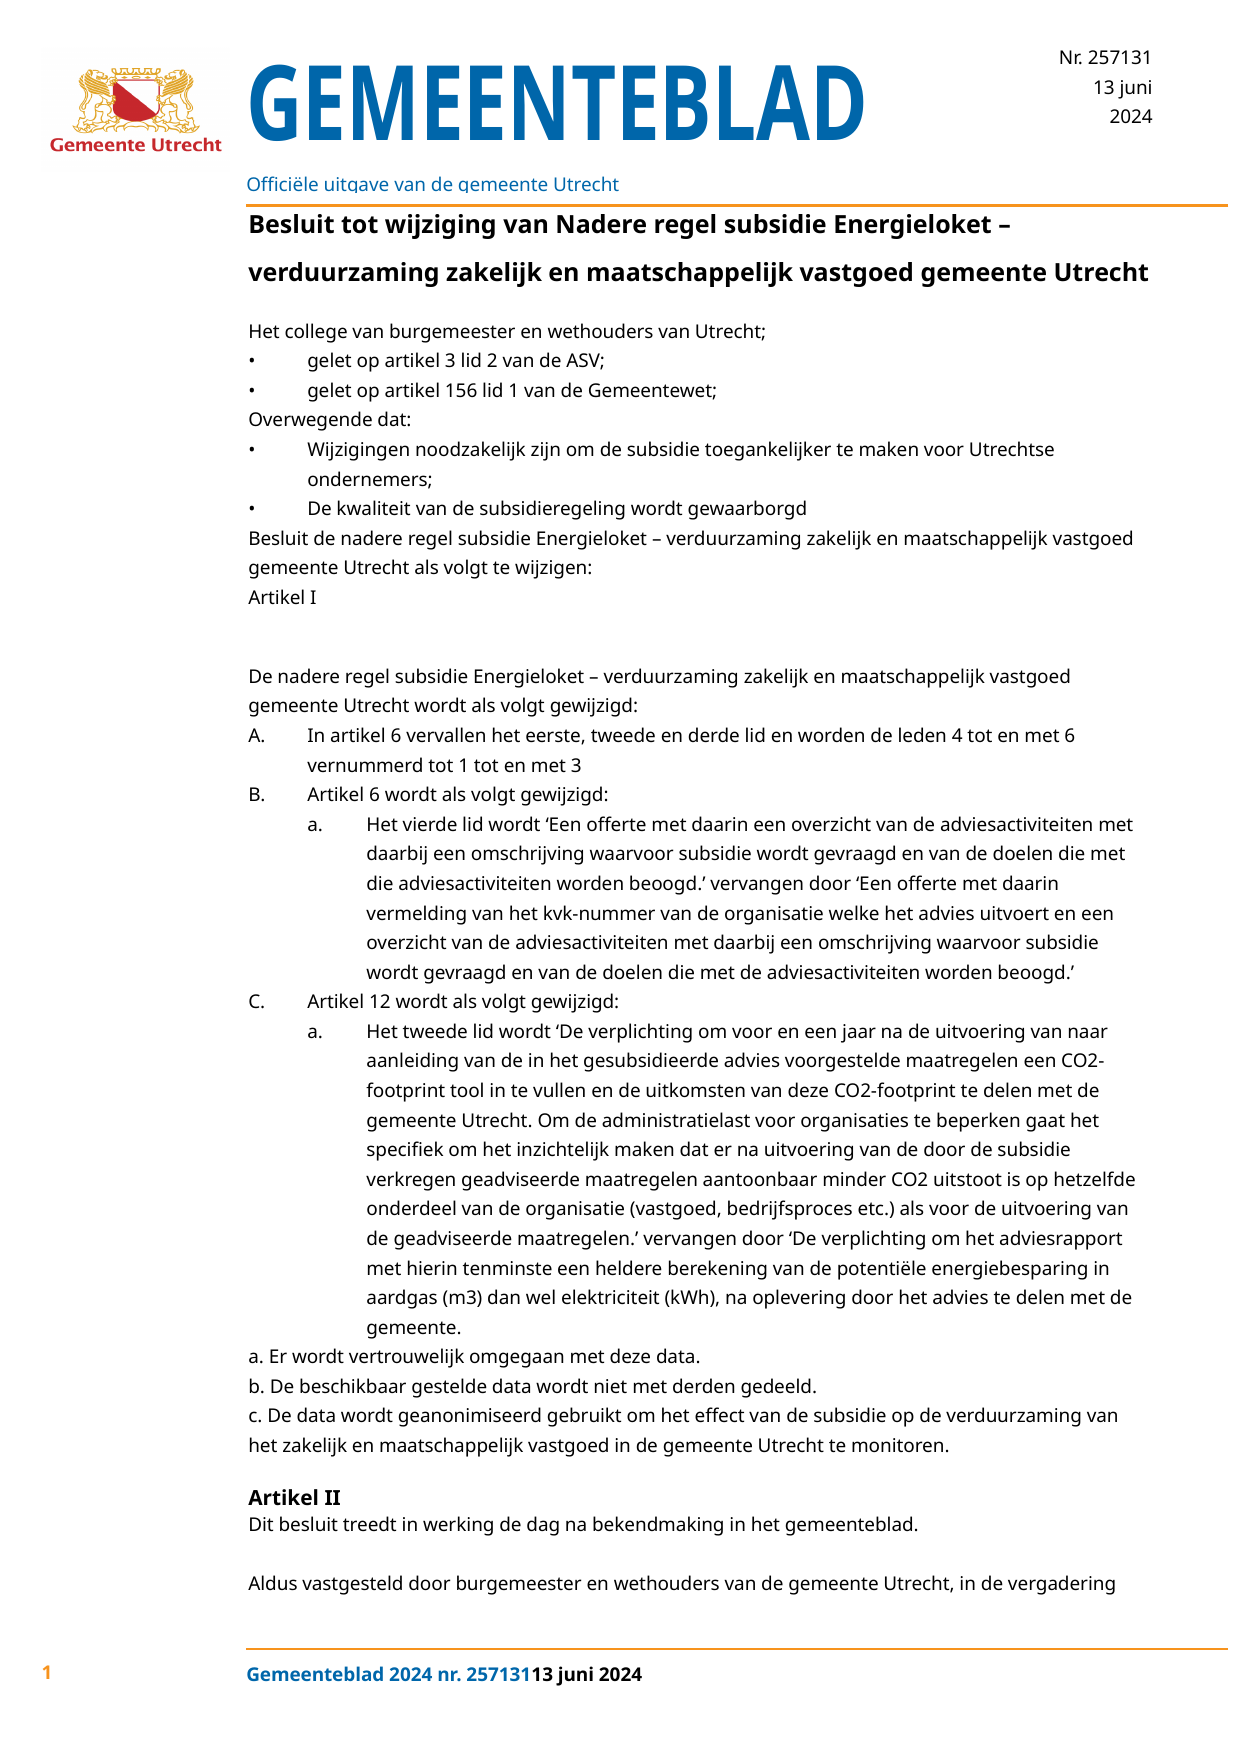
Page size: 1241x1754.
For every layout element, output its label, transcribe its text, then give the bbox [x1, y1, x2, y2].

text b. De beschikbaar gestelde data wordt niet met derden gedeeld. [248, 1373, 1152, 1399]
text Overwegende dat: [248, 407, 1152, 432]
list gelet op artikel 156 lid 1 van de Gemeentewet; [248, 377, 1152, 403]
list Het vierde lid wordt ‘Een offerte met daarin een overzicht van de adviesactiviteiten met daarbij een omschrijving waarvoor subsidie wordt gevraagd en van de doelen die met die adviesactiviteiten worden beoogd.’ vervangen door ‘Een offerte met daarin vermelding van het kvk-nummer van de organisatie welke het advies uitvoert en een overzicht van de adviesactiviteiten met daarbij een omschrijving waarvoor subsidie wordt gevraagd en van de doelen die met de adviesactiviteiten worden beoogd.’ [307, 811, 1152, 984]
text c. De data wordt geanonimiseerd gebruikt om het effect van de subsidie op de verduurzaming van het zakelijk en maatschappelijk vastgoed in de gemeente Utrecht te monitoren. [248, 1403, 1152, 1458]
list De kwaliteit van de subsidieregeling wordt gewaarborgd [248, 495, 1152, 521]
text Besluit de nadere regel subsidie Energieloket – verduurzaming zakelijk en maatschappelijk vastgoed gemeente Utrecht als volgt te wijzigen: [248, 525, 1152, 580]
text Besluit tot wijziging van Nadere regel subsidie Energieloket – verduurzaming zakelijk en maatschappelijk vastgoed gemeente Utrecht [248, 207, 1152, 288]
list Het tweede lid wordt ‘De verplichting om voor en een jaar na de uitvoering van naar aanleiding van de in het gesubsidieerde advies voorgestelde maatregelen een CO2-footprint tool in te vullen en de uitkomsten van deze CO2-footprint te delen met de gemeente Utrecht. Om de administratielast voor organisaties te beperken gaat het specifiek om het inzichtelijk maken dat er na uitvoering van de door de subsidie verkregen geadviseerde maatregelen aantoonbaar minder CO2 uitstoot is op hetzelfde onderdeel van de organisatie (vastgoed, bedrijfsproces etc.) als voor de uitvoering van de geadviseerde maatregelen.’ vervangen door ‘De verplichting om het adviesrapport met hierin tenminste een heldere berekening van de potentiële energiebesparing in aardgas (m3) dan wel elektriciteit (kWh), na oplevering door het advies te delen met de gemeente. [307, 1018, 1152, 1339]
text De nadere regel subsidie Energieloket – verduurzaming zakelijk en maatschappelijk vastgoed gemeente Utrecht wordt als volgt gewijzigd: [248, 663, 1152, 718]
text Het college van burgemeester en wethouders van Utrecht; [248, 318, 1152, 344]
text Artikel I [248, 584, 1152, 610]
picture [41, 47, 231, 172]
list gelet op artikel 3 lid 2 van de ASV; [248, 347, 1152, 373]
list Artikel 6 wordt als volgt gewijzigd: [248, 781, 1152, 807]
text a. Er wordt vertrouwelijk omgegaan met deze data. [248, 1343, 1152, 1369]
list Artikel 12 wordt als volgt gewijzigd: [248, 988, 1152, 1014]
text Aldus vastgesteld door burgemeester en wethouders van de gemeente Utrecht, in de vergadering [248, 1570, 1152, 1596]
text Dit besluit treedt in werking de dag na bekendmaking in het gemeenteblad. [248, 1511, 1152, 1537]
text Artikel II [248, 1483, 1152, 1511]
list In artikel 6 vervallen het eerste, tweede en derde lid en worden de leden 4 tot en met 6 vernummerd tot 1 tot en met 3 [248, 722, 1152, 777]
list Wijzigingen noodzakelijk zijn om de subsidie toegankelijker te maken voor Utrechtse ondernemers; [248, 436, 1152, 492]
